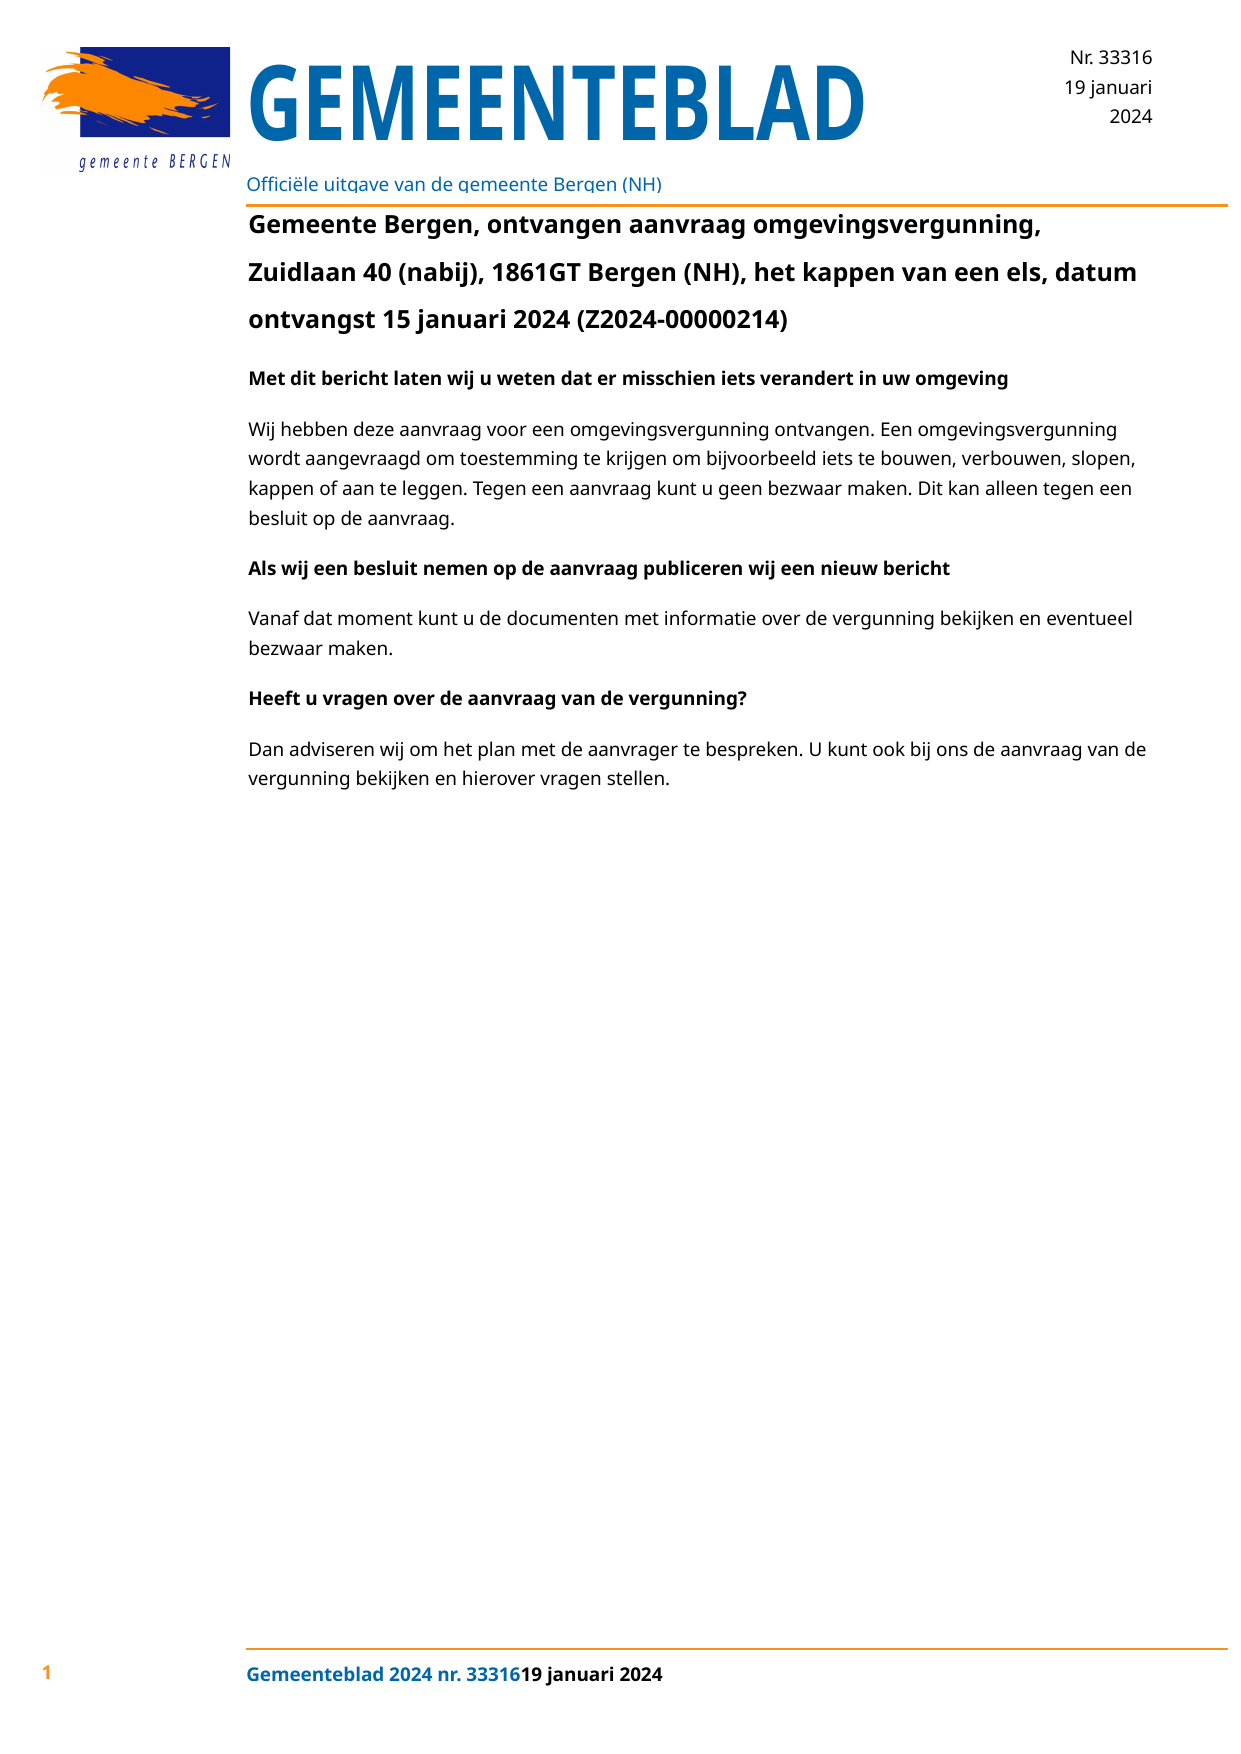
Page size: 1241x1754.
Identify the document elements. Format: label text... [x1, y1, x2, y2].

text Heeft u vragen over de aanvraag van de vergunning? [248, 686, 1152, 711]
picture [41, 47, 231, 172]
text Met dit bericht laten wij u weten dat er misschien iets verandert in uw omgeving [248, 366, 1152, 391]
text Wij hebben deze aanvraag voor een omgevingsvergunning ontvangen. Een omgevingsvergunning wordt aangevraagd om toestemming te krijgen om bijvoorbeeld iets te bouwen, verbouwen, slopen, kappen of aan te leggen. Tegen een aanvraag kunt u geen bezwaar maken. Dit kan alleen tegen een besluit op de aanvraag. [248, 416, 1152, 530]
text Als wij een besluit nemen op de aanvraag publiceren wij een nieuw bericht [248, 555, 1152, 581]
text Gemeente Bergen, ontvangen aanvraag omgevingsvergunning, Zuidlaan 40 (nabij), 1861GT Bergen (NH), het kappen van een els, datum ontvangst 15 januari 2024 (Z2024-00000214) [248, 207, 1152, 336]
text Vanaf dat moment kunt u de documenten met informatie over de vergunning bekijken en eventueel bezwaar maken. [248, 606, 1152, 661]
text Dan adviseren wij om het plan met de aanvrager te bespreken. U kunt ook bij ons de aanvraag van de vergunning bekijken en hierover vragen stellen. [248, 736, 1152, 791]
